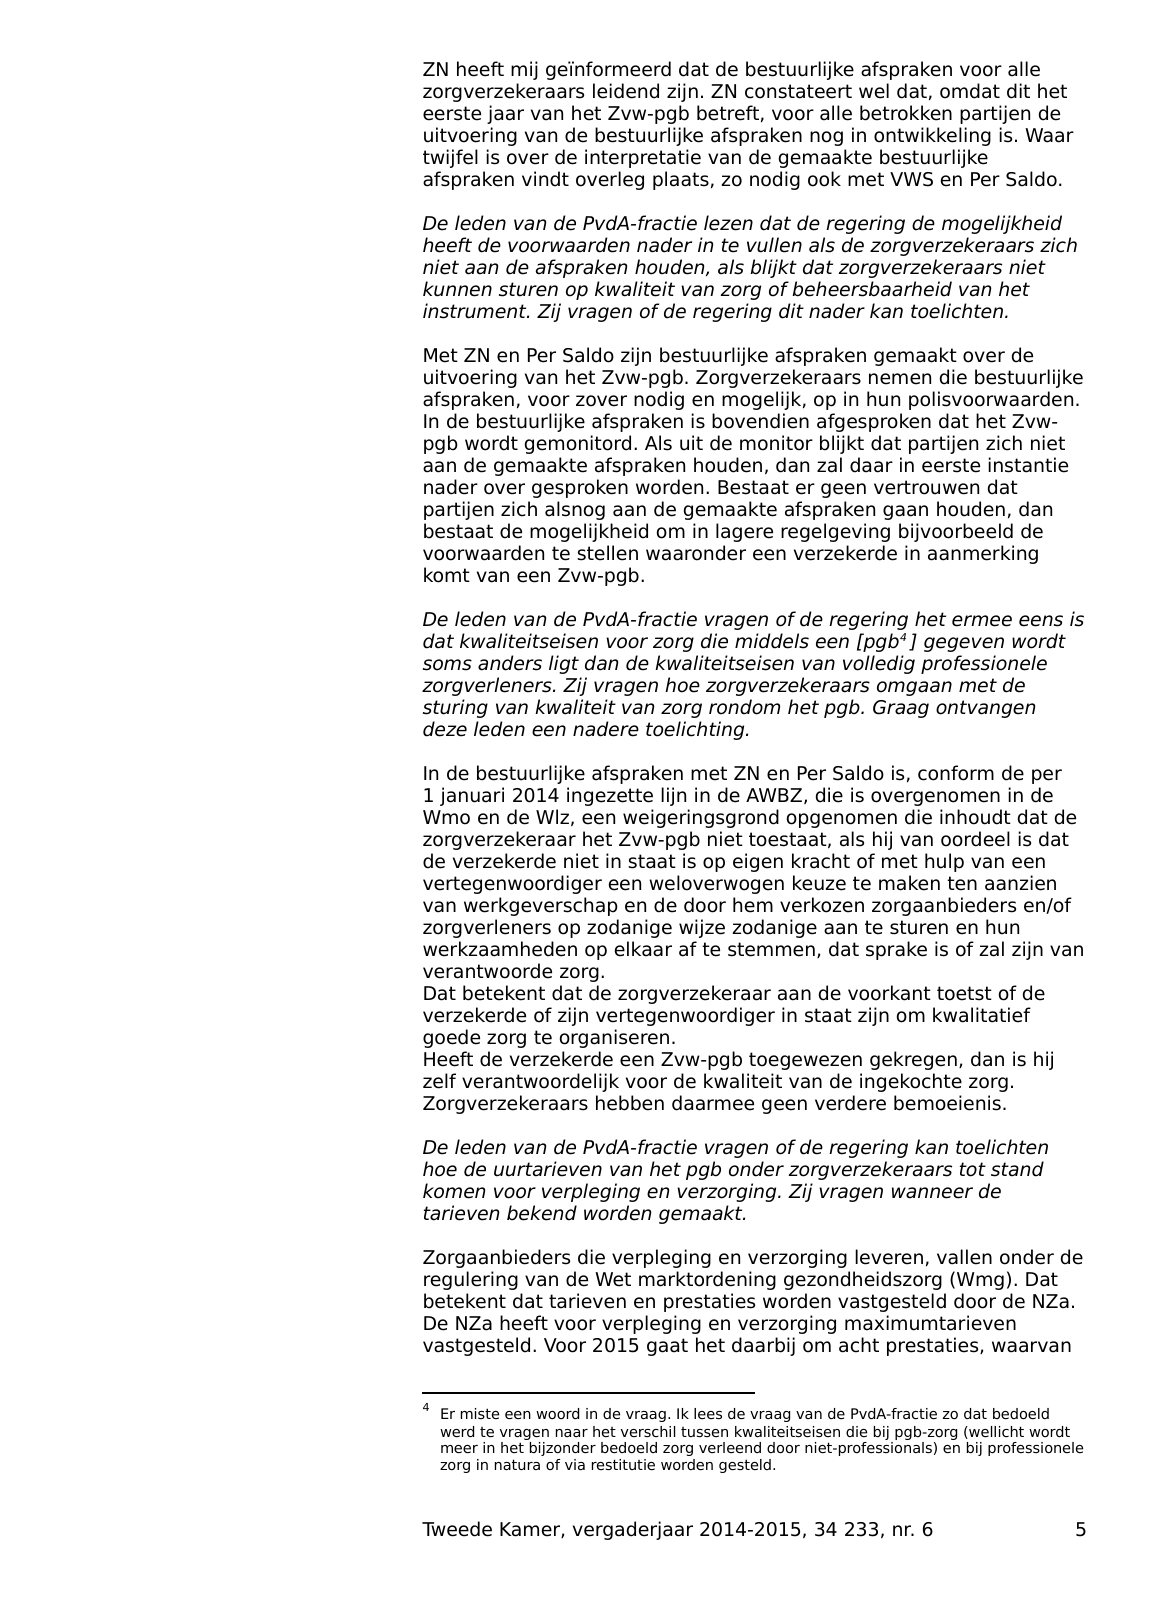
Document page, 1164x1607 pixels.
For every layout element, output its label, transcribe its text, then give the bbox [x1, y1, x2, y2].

text Dat betekent dat de zorgverzekeraar aan de voorkant toetst of de verzekerde of zijn vertegenwoordiger in staat zijn om kwalitatief goede zorg te organiseren. [422, 983, 1087, 1049]
text Er miste een woord in de vraag. Ik lees de vraag van de PvdA-fractie zo dat bedoeld werd te vragen naar het verschil tussen kwaliteitseisen die bij pgb-zorg (wellicht wordt meer in het bijzonder bedoeld zorg verleend door niet-professionals) en bij professionele zorg in natura of via restitutie worden gesteld. [422, 1402, 1087, 1474]
text De leden van de PvdA-fractie vragen of de regering het ermee eens is dat kwaliteitseisen voor zorg die middels een [pgb] gegeven wordt soms anders ligt dan de kwaliteitseisen van volledig professionele zorgverleners. Zij vragen hoe zorgverzekeraars omgaan met de sturing van kwaliteit van zorg rondom het pgb. Graag ontvangen deze leden een nadere toelichting. [422, 609, 1087, 741]
text Heeft de verzekerde een Zvw-pgb toegewezen gekregen, dan is hij zelf verantwoordelijk voor de kwaliteit van de ingekochte zorg. Zorgverzekeraars hebben daarmee geen verdere bemoeienis. [422, 1049, 1087, 1115]
text ZN heeft mij geïnformeerd dat de bestuurlijke afspraken voor alle zorgverzekeraars leidend zijn. ZN constateert wel dat, omdat dit het eerste jaar van het Zvw-pgb betreft, voor alle betrokken partijen de uitvoering van de bestuurlijke afspraken nog in ontwikkeling is. Waar twijfel is over de interpretatie van de gemaakte bestuurlijke afspraken vindt overleg plaats, zo nodig ook met VWS en Per Saldo. [422, 59, 1087, 191]
text Zorgaanbieders die verpleging en verzorging leveren, vallen onder de regulering van de Wet marktordening gezondheidszorg (Wmg). Dat betekent dat tarieven en prestaties worden vastgesteld door de NZa. De NZa heeft voor verpleging en verzorging maximumtarieven vastgesteld. Voor 2015 gaat het daarbij om acht prestaties, waarvan [422, 1247, 1087, 1357]
text De leden van de PvdA-fractie lezen dat de regering de mogelijkheid heeft de voorwaarden nader in te vullen als de zorgverzekeraars zich niet aan de afspraken houden, als blijkt dat zorgverzekeraars niet kunnen sturen op kwaliteit van zorg of beheersbaarheid van het instrument. Zij vragen of de regering dit nader kan toelichten. [422, 213, 1087, 323]
text De leden van de PvdA-fractie vragen of de regering kan toelichten hoe de uurtarieven van het pgb onder zorgverzekeraars tot stand komen voor verpleging en verzorging. Zij vragen wanneer de tarieven bekend worden gemaakt. [422, 1137, 1087, 1225]
text In de bestuurlijke afspraken met ZN en Per Saldo is, conform de per 1 januari 2014 ingezette lijn in de AWBZ, die is overgenomen in de Wmo en de Wlz, een weigeringsgrond opgenomen die inhoudt dat de zorgverzekeraar het Zvw-pgb niet toestaat, als hij van oordeel is dat de verzekerde niet in staat is op eigen kracht of met hulp van een vertegenwoordiger een weloverwogen keuze te maken ten aanzien van werkgeverschap en de door hem verkozen zorgaanbieders en/of zorgverleners op zodanige wijze zodanige aan te sturen en hun werkzaamheden op elkaar af te stemmen, dat sprake is of zal zijn van verantwoorde zorg. [422, 763, 1087, 983]
text Met ZN en Per Saldo zijn bestuurlijke afspraken gemaakt over de uitvoering van het Zvw-pgb. Zorgverzekeraars nemen die bestuurlijke afspraken, voor zover nodig en mogelijk, op in hun polisvoorwaarden. In de bestuurlijke afspraken is bovendien afgesproken dat het Zvw-pgb wordt gemonitord. Als uit de monitor blijkt dat partijen zich niet aan de gemaakte afspraken houden, dan zal daar in eerste instantie nader over gesproken worden. Bestaat er geen vertrouwen dat partijen zich alsnog aan de gemaakte afspraken gaan houden, dan bestaat de mogelijkheid om in lagere regelgeving bijvoorbeeld de voorwaarden te stellen waaronder een verzekerde in aanmerking komt van een Zvw-pgb. [422, 345, 1087, 587]
